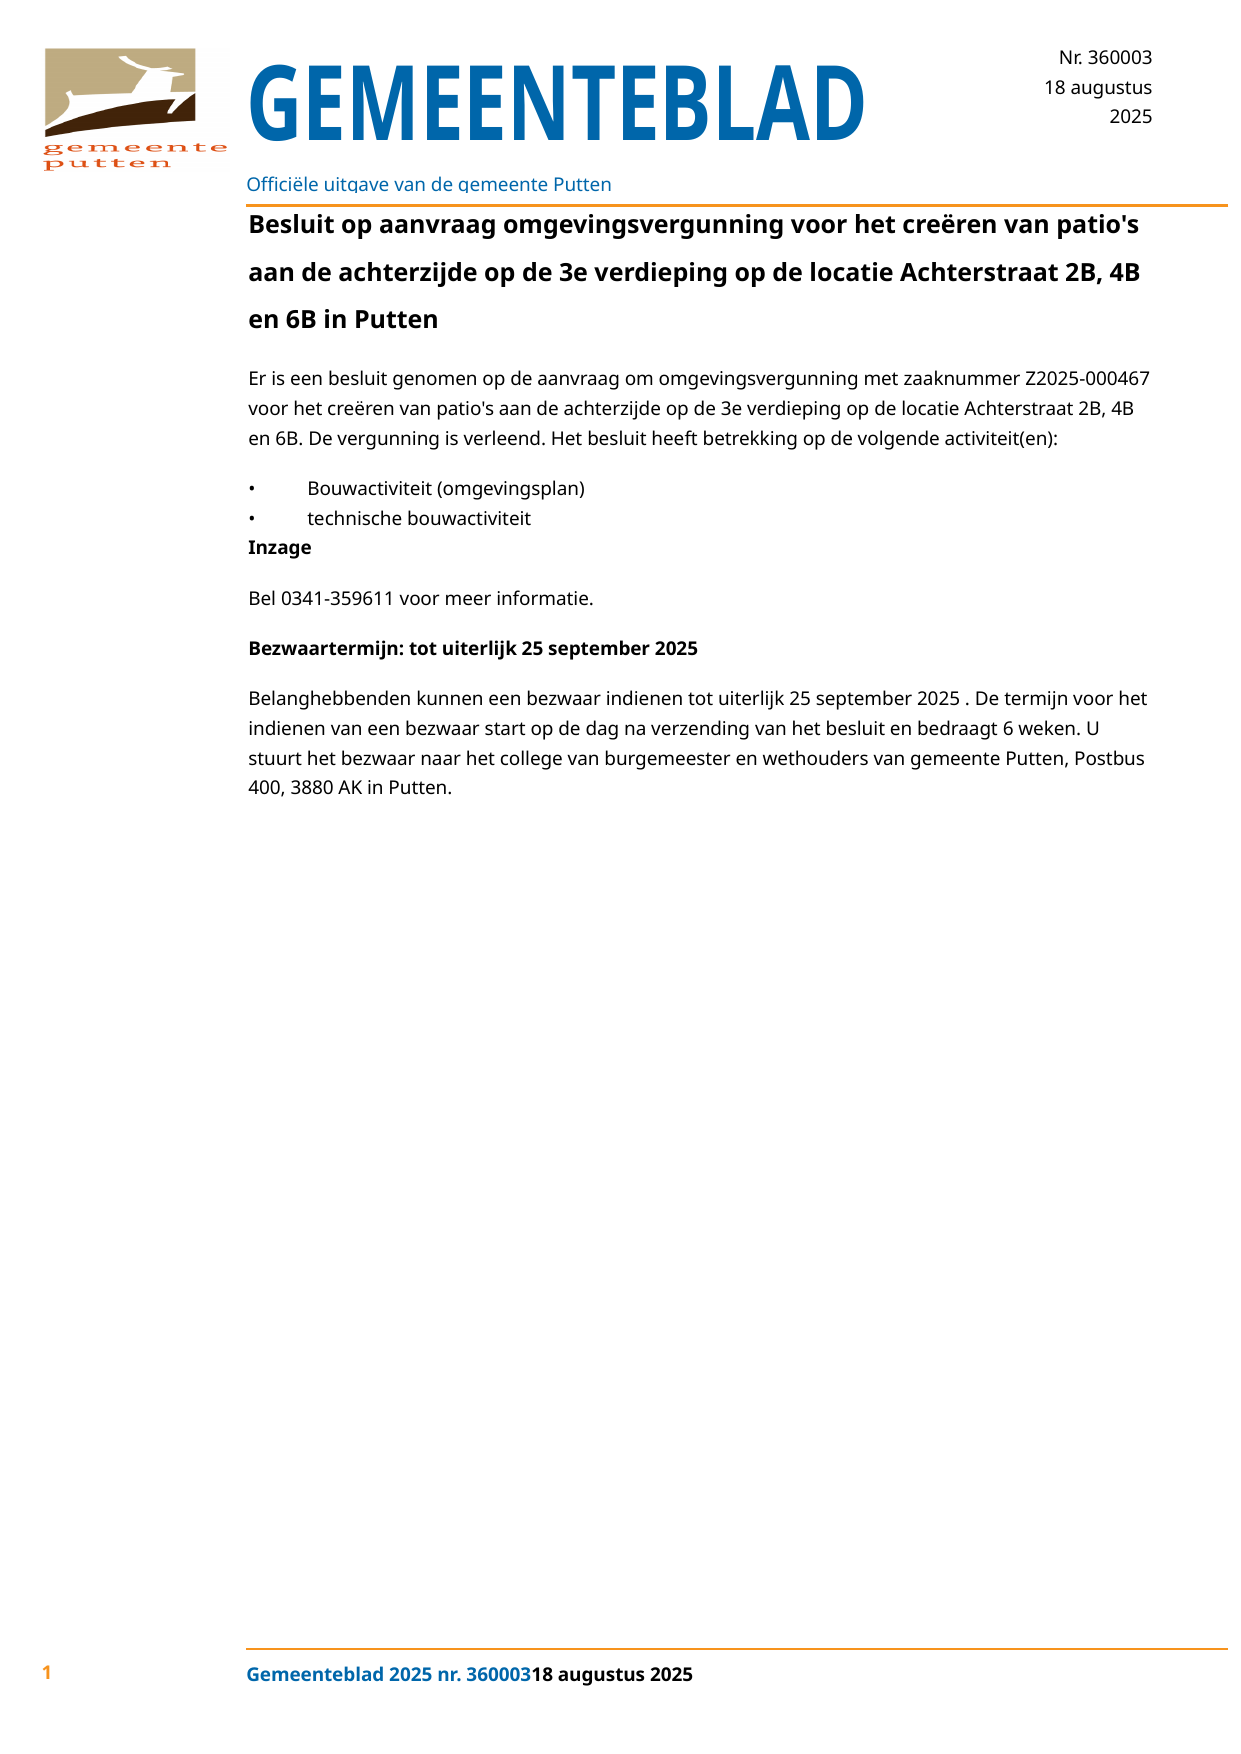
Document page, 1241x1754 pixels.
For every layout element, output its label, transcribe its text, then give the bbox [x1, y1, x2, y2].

text Bel 0341-359611 voor meer informatie. [248, 585, 1152, 610]
picture [41, 47, 231, 172]
text Bezwaartermijn: tot uiterlijk 25 september 2025 [248, 635, 1152, 661]
list technische bouwactiviteit [248, 505, 1152, 530]
text Belanghebbenden kunnen een bezwaar indienen tot uiterlijk 25 september 2025 . De termijn voor het indienen van een bezwaar start op de dag na verzending van het besluit en bedraagt 6 weken. U stuurt het bezwaar naar het college van burgemeester en wethouders van gemeente Putten, Postbus 400, 3880 AK in Putten. [248, 686, 1152, 800]
text Besluit op aanvraag omgevingsvergunning voor het creëren van patio's aan de achterzijde op de 3e verdieping op de locatie Achterstraat 2B, 4B en 6B in Putten [248, 207, 1152, 336]
text Er is een besluit genomen op de aanvraag om omgevingsvergunning met zaaknummer Z2025-000467 voor het creëren van patio's aan de achterzijde op de 3e verdieping op de locatie Achterstraat 2B, 4B en 6B. De vergunning is verleend. Het besluit heeft betrekking op de volgende activiteit(en): [248, 366, 1152, 450]
list Bouwactiviteit (omgevingsplan) [248, 475, 1152, 501]
text Inzage [248, 534, 1152, 560]
